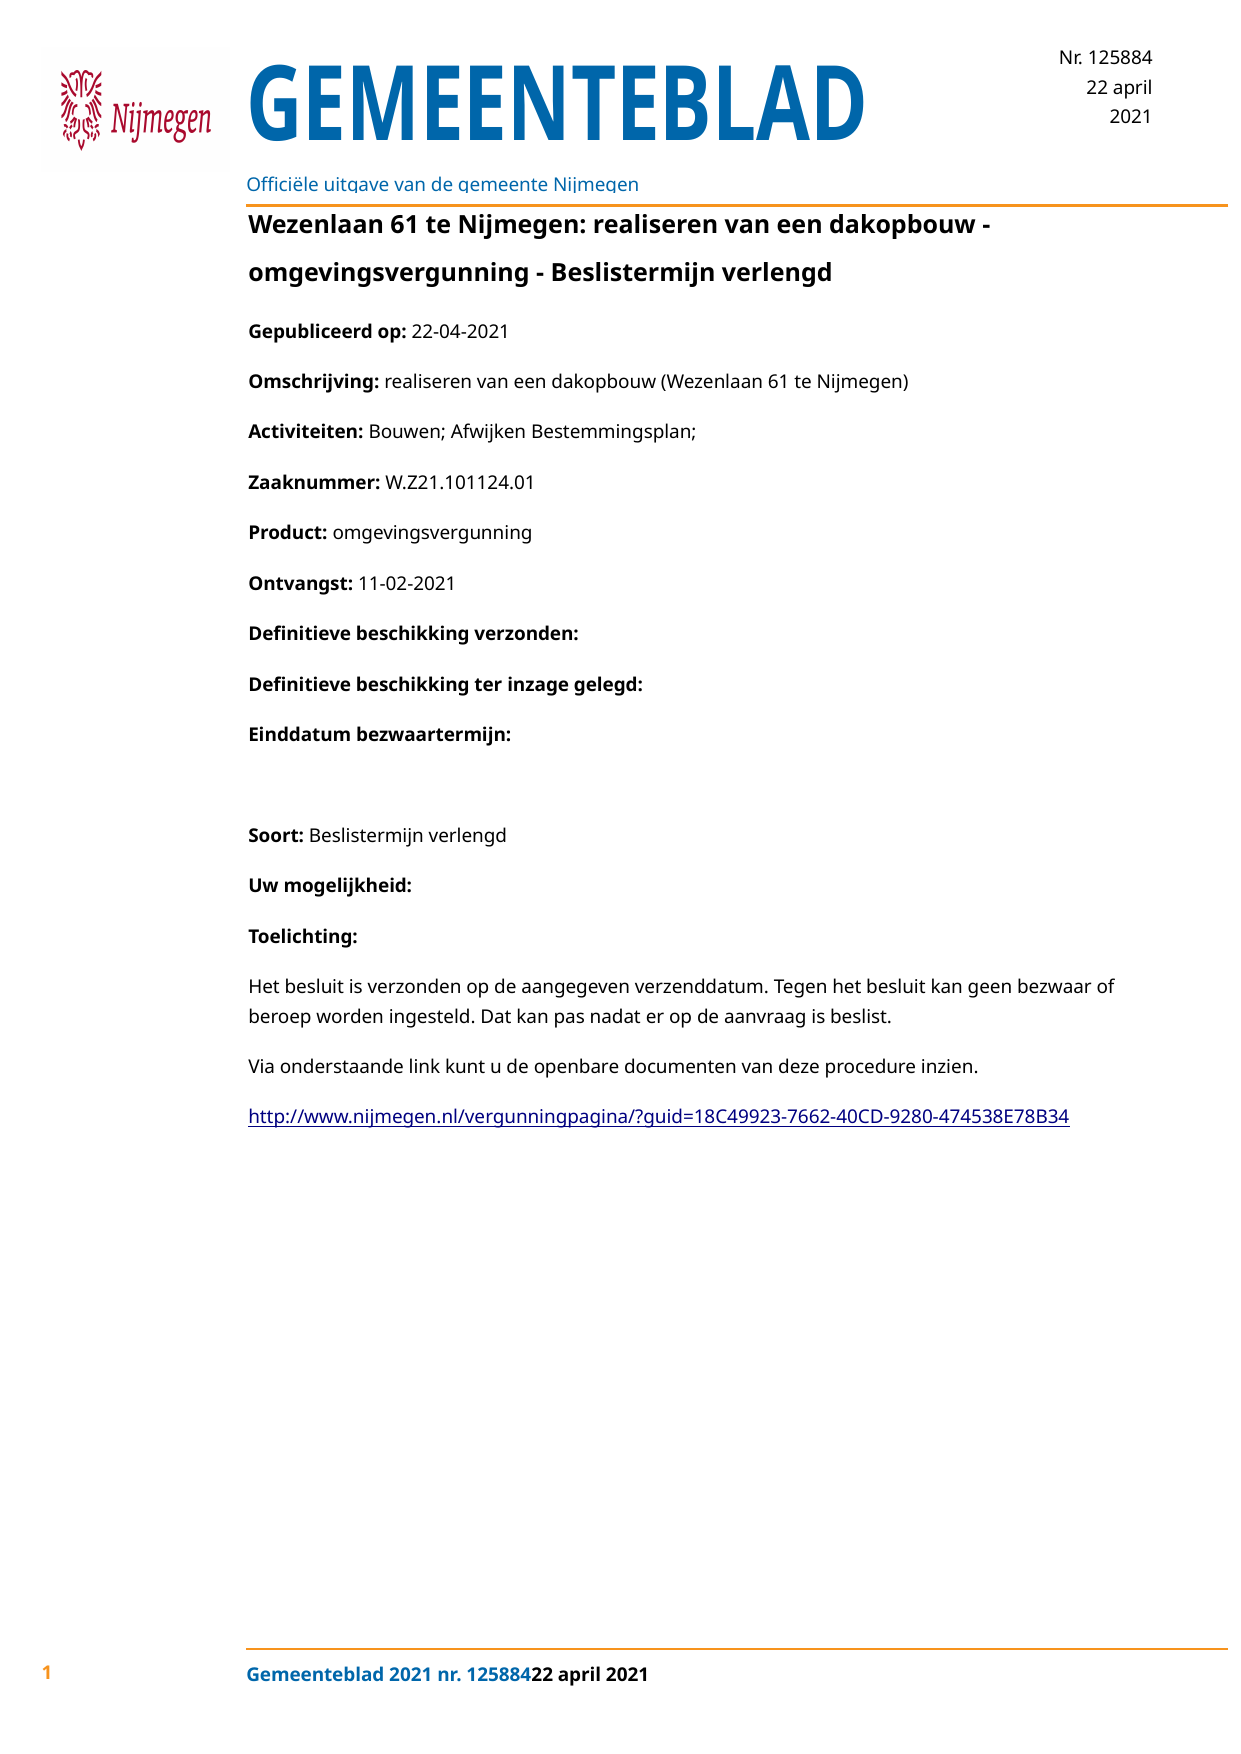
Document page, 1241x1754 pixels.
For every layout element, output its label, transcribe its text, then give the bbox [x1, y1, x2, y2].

text Toelichting: [248, 923, 1152, 949]
text Wezenlaan 61 te Nijmegen: realiseren van een dakopbouw - omgevingsvergunning - Beslistermijn verlengd [248, 207, 1152, 288]
text Uw mogelijkheid: [248, 872, 1152, 898]
text Het besluit is verzonden op de aangegeven verzenddatum. Tegen het besluit kan geen bezwaar of beroep worden ingesteld. Dat kan pas nadat er op de aanvraag is beslist. [248, 973, 1152, 1029]
text Product: omgevingsvergunning [248, 519, 1152, 545]
text Definitieve beschikking verzonden: [248, 620, 1152, 646]
picture [41, 47, 231, 172]
text http://www.nijmegen.nl/vergunningpagina/?guid=18C49923-7662-40CD-9280-474538E78B34 [248, 1104, 1152, 1129]
text Gepubliceerd op: 22-04-2021 [248, 318, 1152, 344]
text Ontvangst: 11-02-2021 [248, 570, 1152, 596]
text Activiteiten: Bouwen; Afwijken Bestemmingsplan; [248, 419, 1152, 444]
text Soort: Beslistermijn verlengd [248, 822, 1152, 848]
text Via onderstaande link kunt u de openbare documenten van deze procedure inzien. [248, 1053, 1152, 1079]
text Zaaknummer: W.Z21.101124.01 [248, 469, 1152, 495]
text Definitieve beschikking ter inzage gelegd: [248, 671, 1152, 697]
text Einddatum bezwaartermijn: [248, 721, 1152, 747]
text Omschrijving: realiseren van een dakopbouw (Wezenlaan 61 te Nijmegen) [248, 368, 1152, 394]
